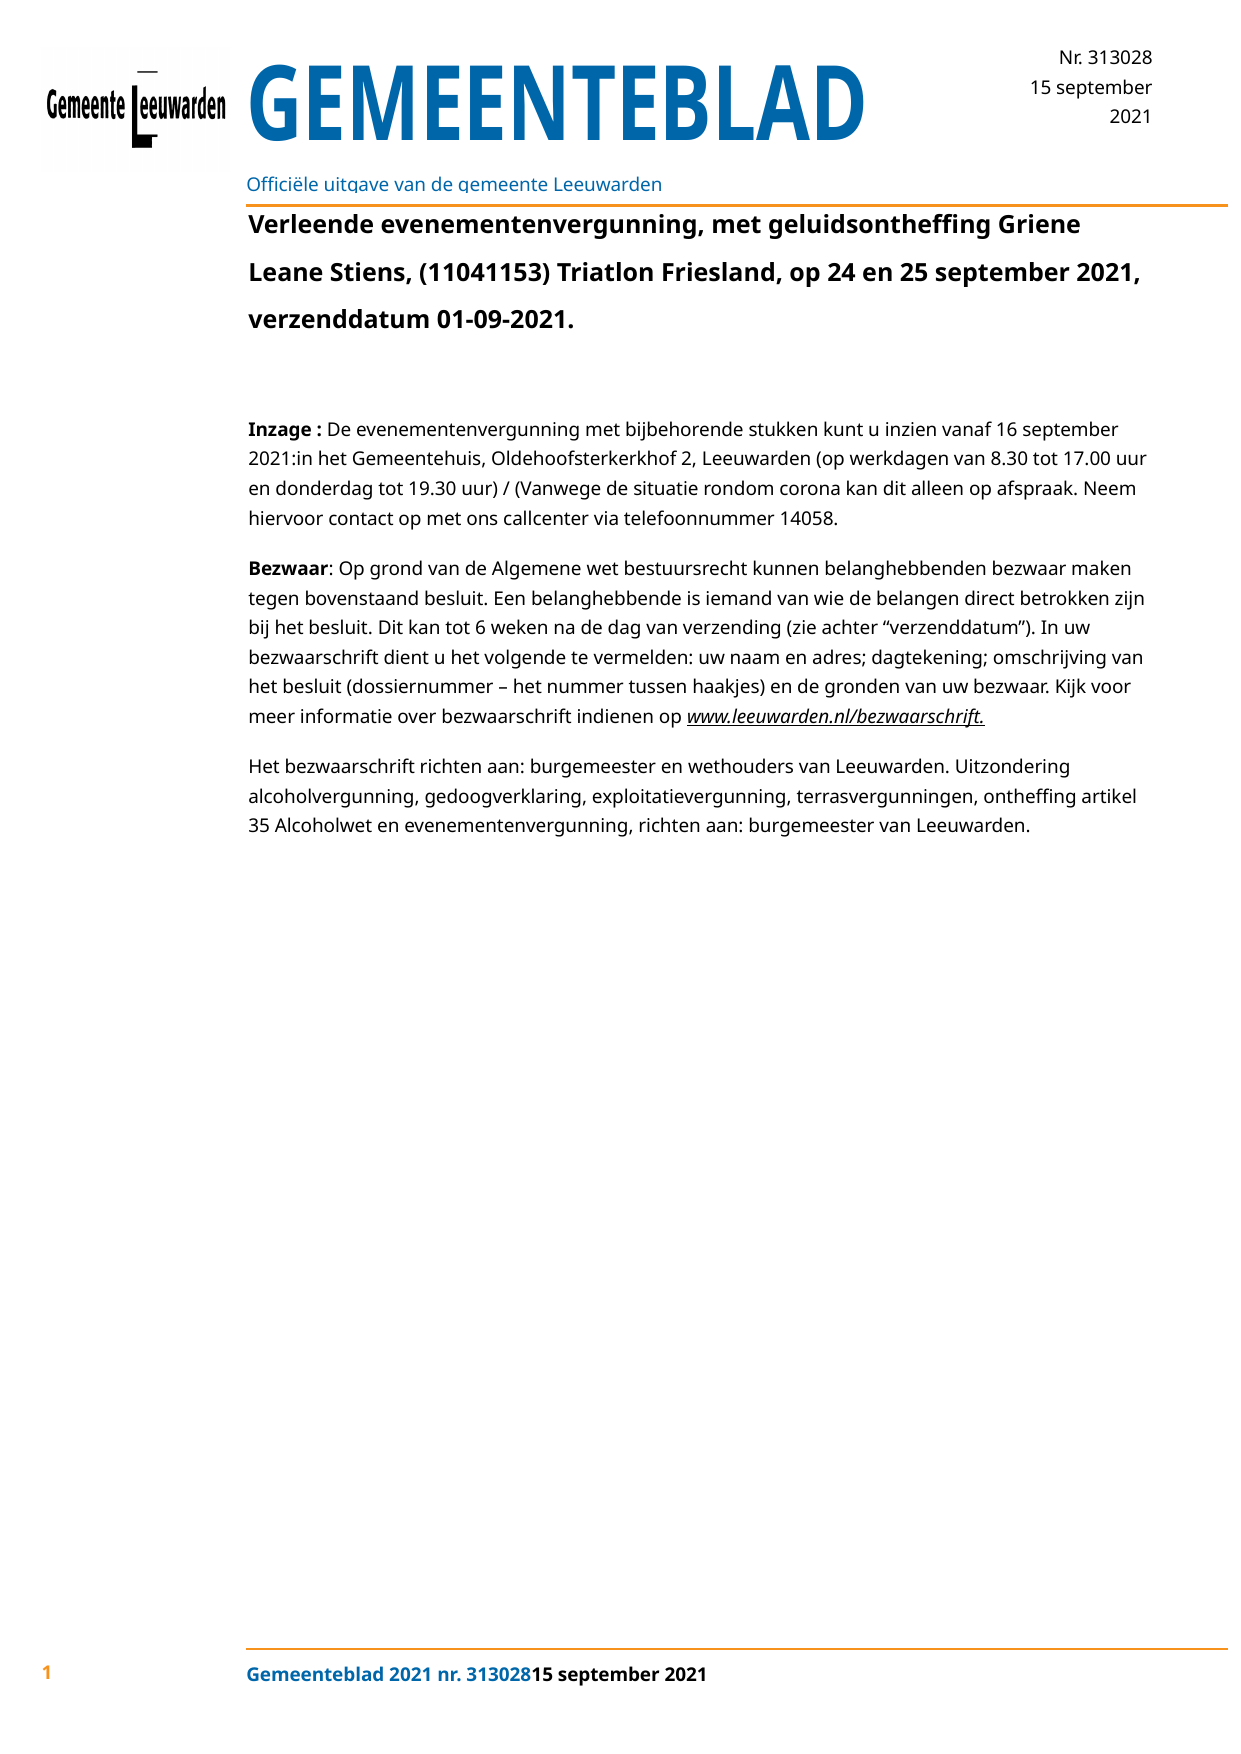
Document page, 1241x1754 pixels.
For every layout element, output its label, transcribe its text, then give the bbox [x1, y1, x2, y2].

text Verleende evenementenvergunning, met geluidsontheffing Griene Leane Stiens, (11041153) Triatlon Friesland, op 24 en 25 september 2021, verzenddatum 01-09-2021. [248, 207, 1152, 336]
picture [41, 47, 231, 172]
text Bezwaar: Op grond van de Algemene wet bestuursrecht kunnen belanghebbenden bezwaar maken tegen bovenstaand besluit. Een belanghebbende is iemand van wie de belangen direct betrokken zijn bij het besluit. Dit kan tot 6 weken na de dag van verzending (zie achter “verzenddatum”). In uw bezwaarschrift dient u het volgende te vermelden: uw naam en adres; dagtekening; omschrijving van het besluit (dossiernummer – het nummer tussen haakjes) en de gronden van uw bezwaar. Kijk voor meer informatie over bezwaarschrift indienen op www.leeuwarden.nl/bezwaarschrift. [248, 555, 1152, 729]
text Het bezwaarschrift richten aan: burgemeester en wethouders van Leeuwarden. Uitzondering alcoholvergunning, gedoogverklaring, exploitatievergunning, terrasvergunningen, ontheffing artikel 35 Alcoholwet en evenementenvergunning, richten aan: burgemeester van Leeuwarden. [248, 753, 1152, 838]
text Inzage : De evenementenvergunning met bijbehorende stukken kunt u inzien vanaf 16 september 2021:in het Gemeentehuis, Oldehoofsterkerkhof 2, Leeuwarden (op werkdagen van 8.30 tot 17.00 uur en donderdag tot 19.30 uur) / (Vanwege de situatie rondom corona kan dit alleen op afspraak. Neem hiervoor contact op met ons callcenter via telefoonnummer 14058. [248, 416, 1152, 530]
